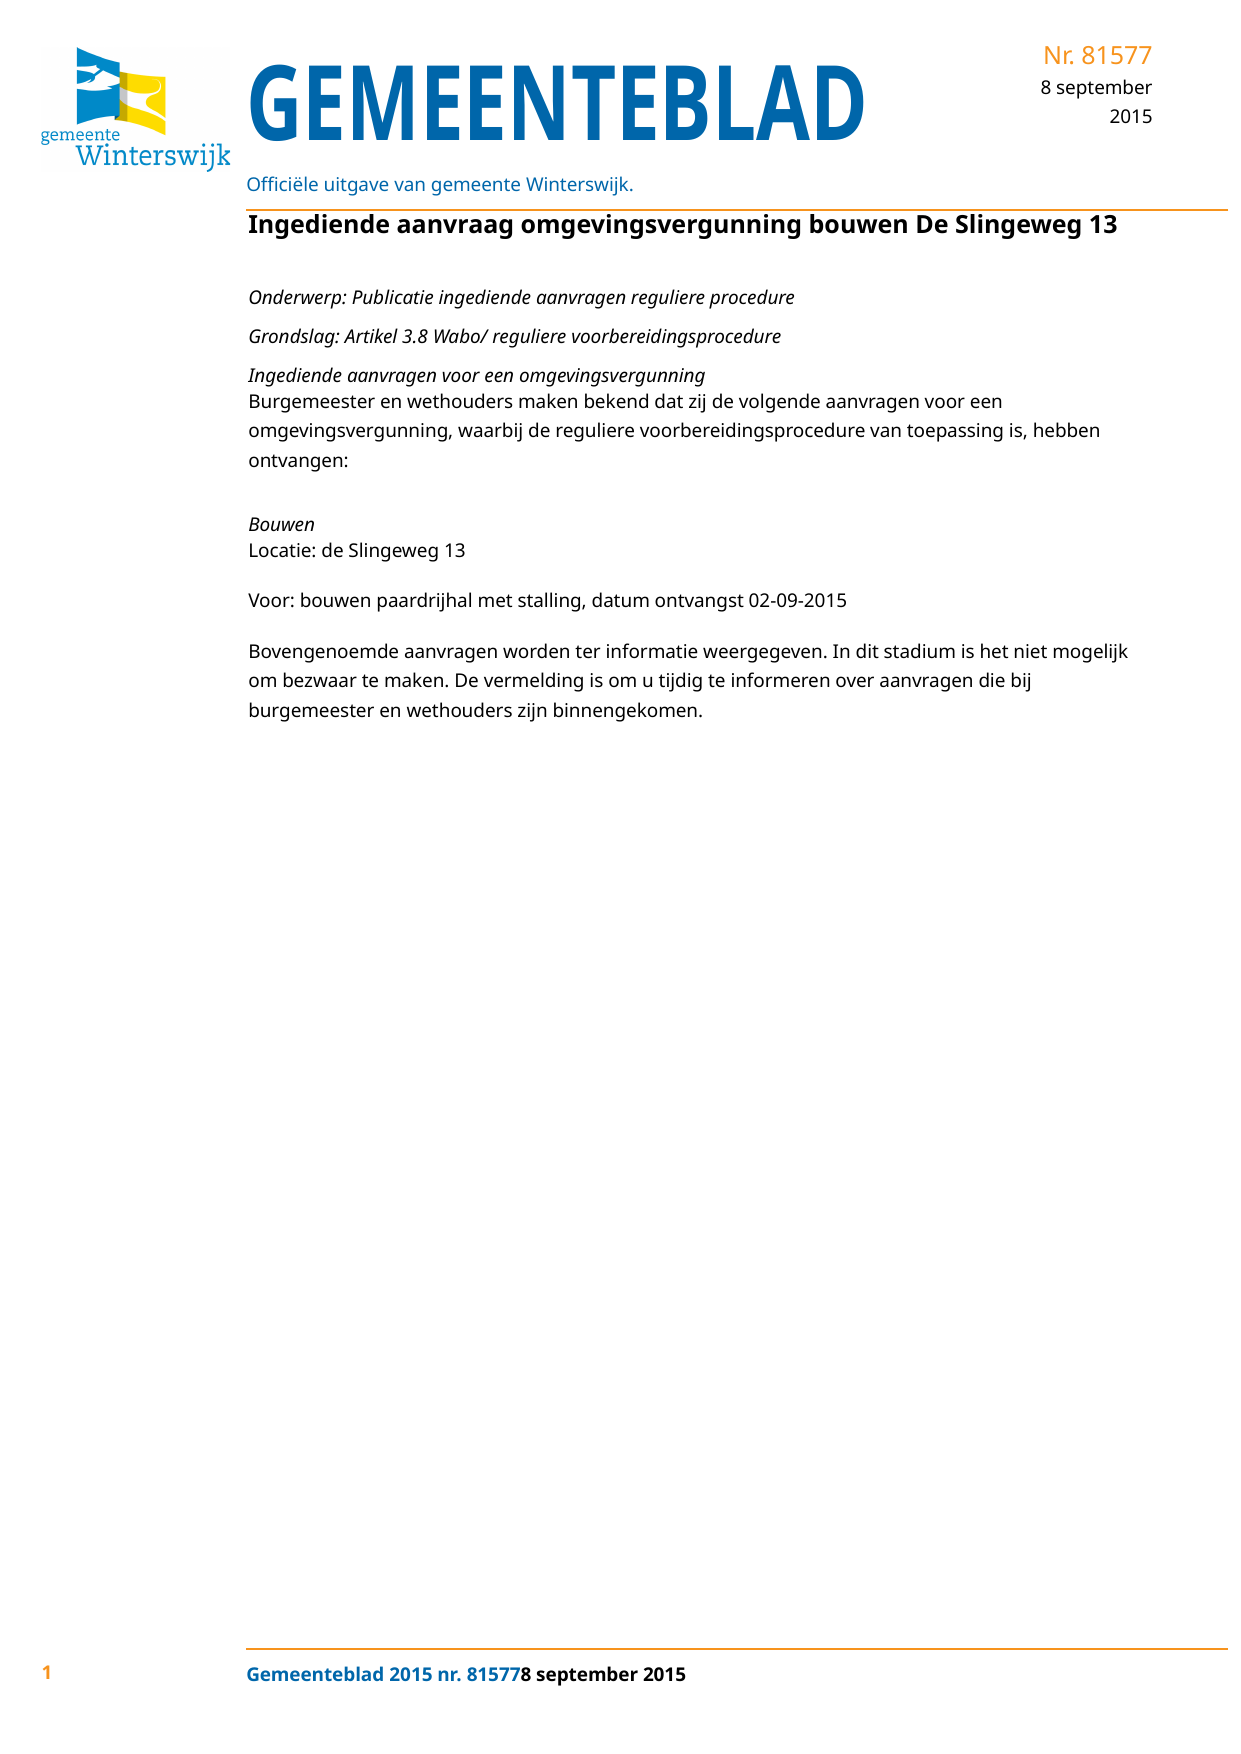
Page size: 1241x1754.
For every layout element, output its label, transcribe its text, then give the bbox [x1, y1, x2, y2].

text Grondslag: Artikel 3.8 Wabo/ reguliere voorbereidingsprocedure [248, 323, 1152, 349]
text Locatie: de Slingeweg 13 [248, 537, 1152, 563]
text Onderwerp: Publicatie ingediende aanvragen reguliere procedure [248, 284, 1152, 309]
text Bouwen [248, 511, 1152, 537]
picture [225, 153, 231, 162]
text Ingediende aanvragen voor een omgevingsvergunning [248, 362, 1152, 388]
text Burgemeester en wethouders maken bekend dat zij de volgende aanvragen voor een omgevingsvergunning, waarbij de reguliere voorbereidingsprocedure van toepassing is, hebben ontvangen: [248, 388, 1152, 473]
text Bovengenoemde aanvragen worden ter informatie weergegeven. In dit stadium is het niet mogelijk om bezwaar te maken. De vermelding is om u tijdig te informeren over aanvragen die bij burgemeester en wethouders zijn binnengekomen. [248, 638, 1152, 723]
text Ingediende aanvraag omgevingsvergunning bouwen De Slingeweg 13 [248, 211, 1152, 241]
picture [41, 47, 231, 172]
text Voor: bouwen paardrijhal met stalling, datum ontvangst 02-09-2015 [248, 587, 1152, 613]
